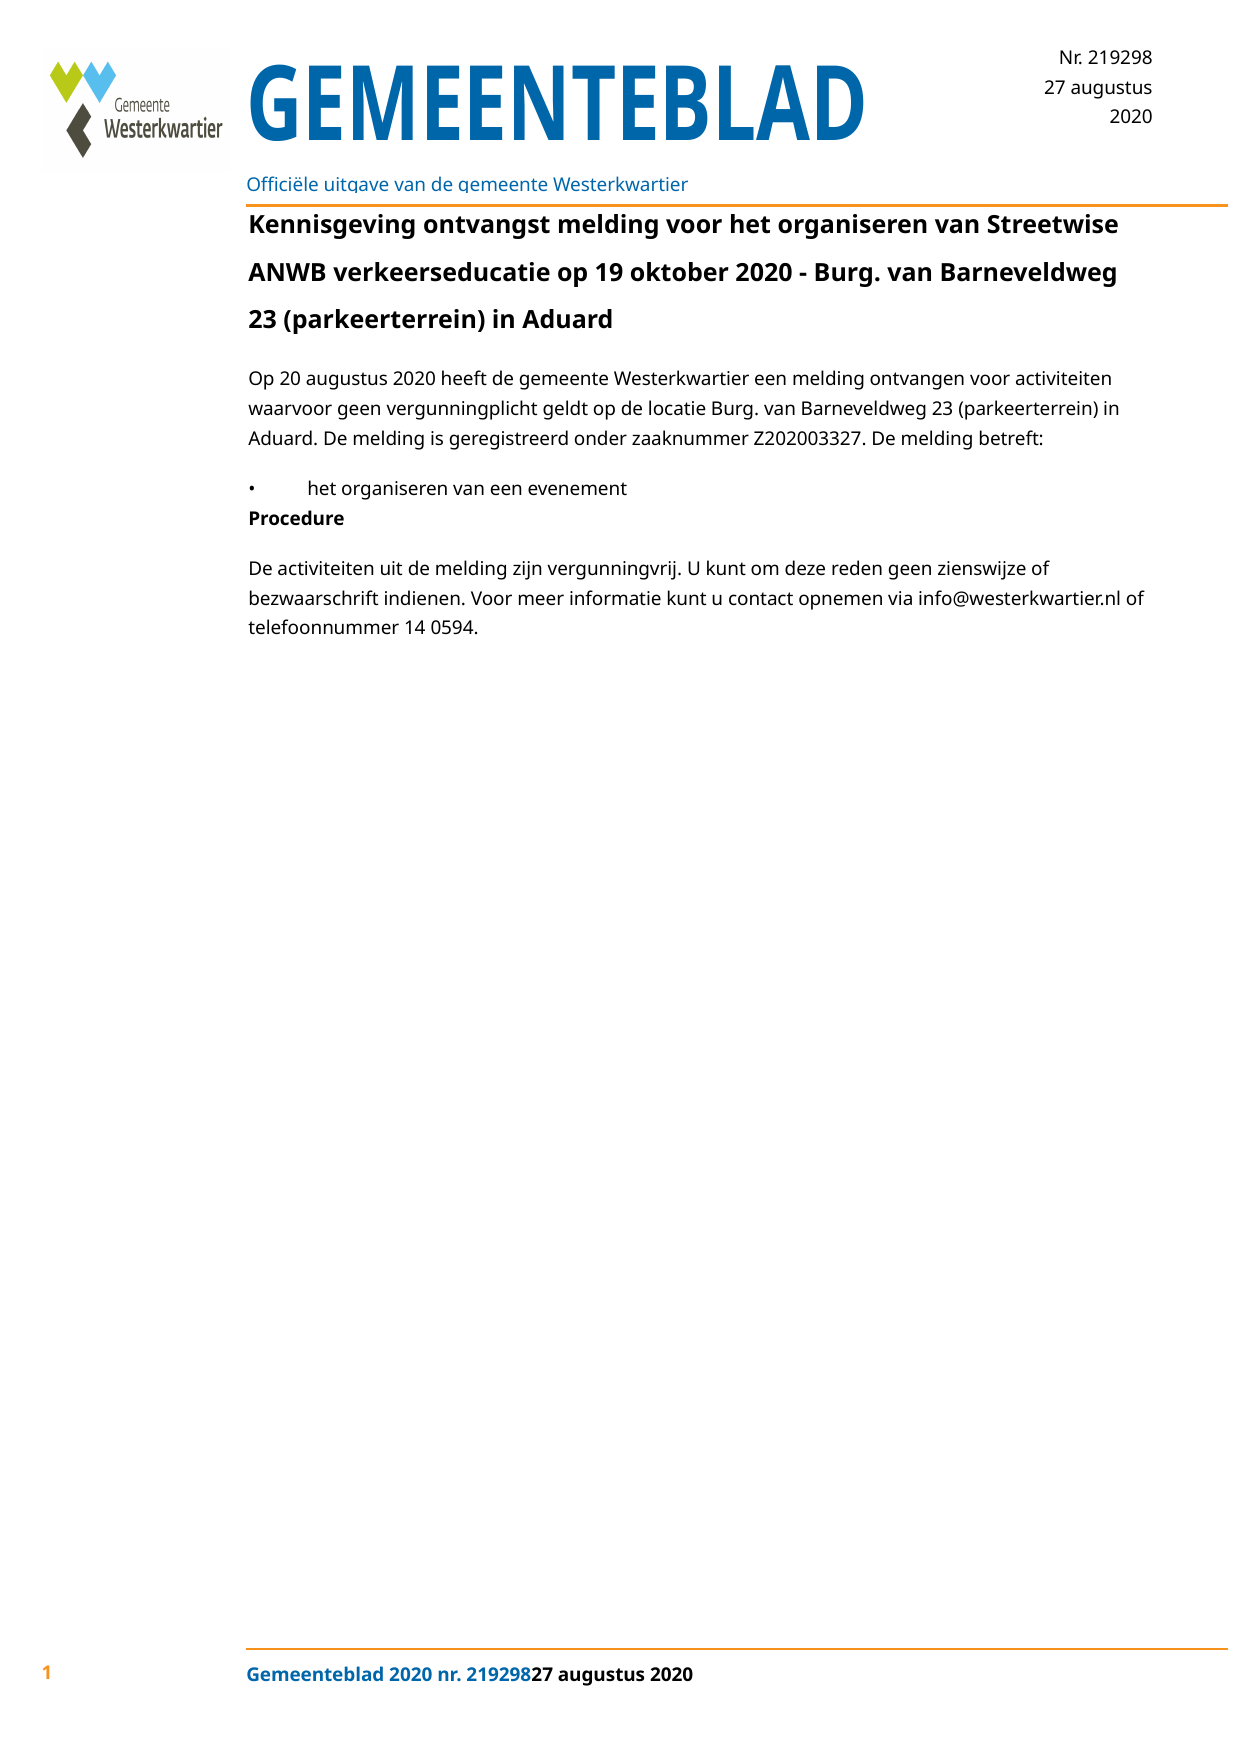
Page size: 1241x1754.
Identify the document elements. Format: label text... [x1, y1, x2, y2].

text De activiteiten uit de melding zijn vergunningvrij. U kunt om deze reden geen zienswijze of bezwaarschrift indienen. Voor meer informatie kunt u contact opnemen via info@westerkwartier.nl of telefoonnummer 14 0594. [248, 555, 1152, 640]
text Op 20 augustus 2020 heeft de gemeente Westerkwartier een melding ontvangen voor activiteiten waarvoor geen vergunningplicht geldt op de locatie Burg. van Barneveldweg 23 (parkeerterrein) in Aduard. De melding is geregistreerd onder zaaknummer Z202003327. De melding betreft: [248, 366, 1152, 450]
picture [41, 47, 231, 172]
text Kennisgeving ontvangst melding voor het organiseren van Streetwise ANWB verkeerseducatie op 19 oktober 2020 - Burg. van Barneveldweg 23 (parkeerterrein) in Aduard [248, 207, 1152, 336]
list het organiseren van een evenement [248, 475, 1152, 501]
text Procedure [248, 505, 1152, 530]
